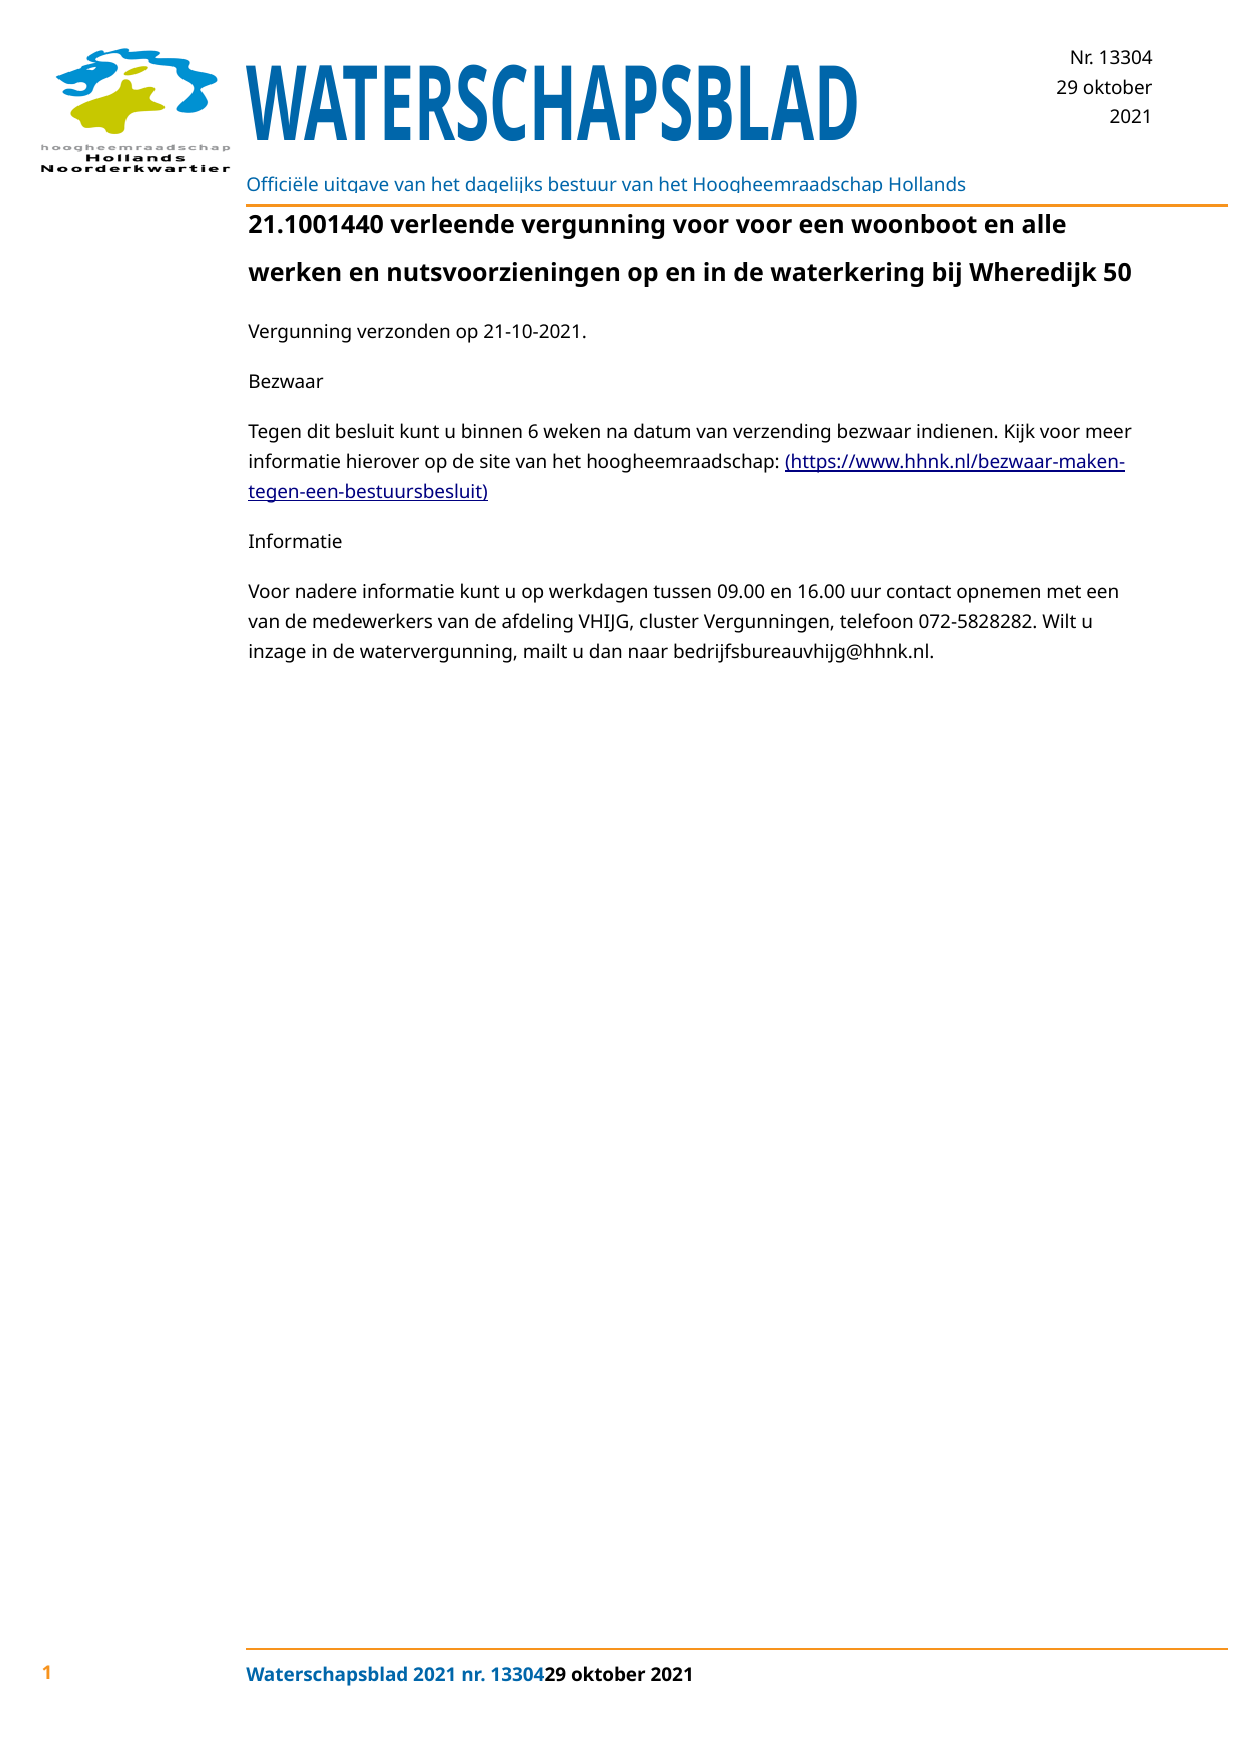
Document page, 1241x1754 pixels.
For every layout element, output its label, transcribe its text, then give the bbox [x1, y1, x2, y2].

picture [41, 47, 231, 172]
text Bezwaar [248, 368, 1152, 394]
text 21.1001440 verleende vergunning voor voor een woonboot en alle werken en nutsvoorzieningen op en in de waterkering bij Wheredijk 50 [248, 207, 1152, 288]
text Vergunning verzonden op 21-10-2021. [248, 318, 1152, 344]
text Voor nadere informatie kunt u op werkdagen tussen 09.00 en 16.00 uur contact opnemen met een van de medewerkers van de afdeling VHIJG, cluster Vergunningen, telefoon 072-5828282. Wilt u inzage in de watervergunning, mailt u dan naar bedrijfsbureauvhijg@hhnk.nl. [248, 579, 1152, 664]
text Informatie [248, 528, 1152, 554]
text Tegen dit besluit kunt u binnen 6 weken na datum van verzending bezwaar indienen. Kijk voor meer informatie hierover op de site van het hoogheemraadschap: (https://www.hhnk.nl/bezwaar-maken-tegen-een-bestuursbesluit) [248, 419, 1152, 504]
